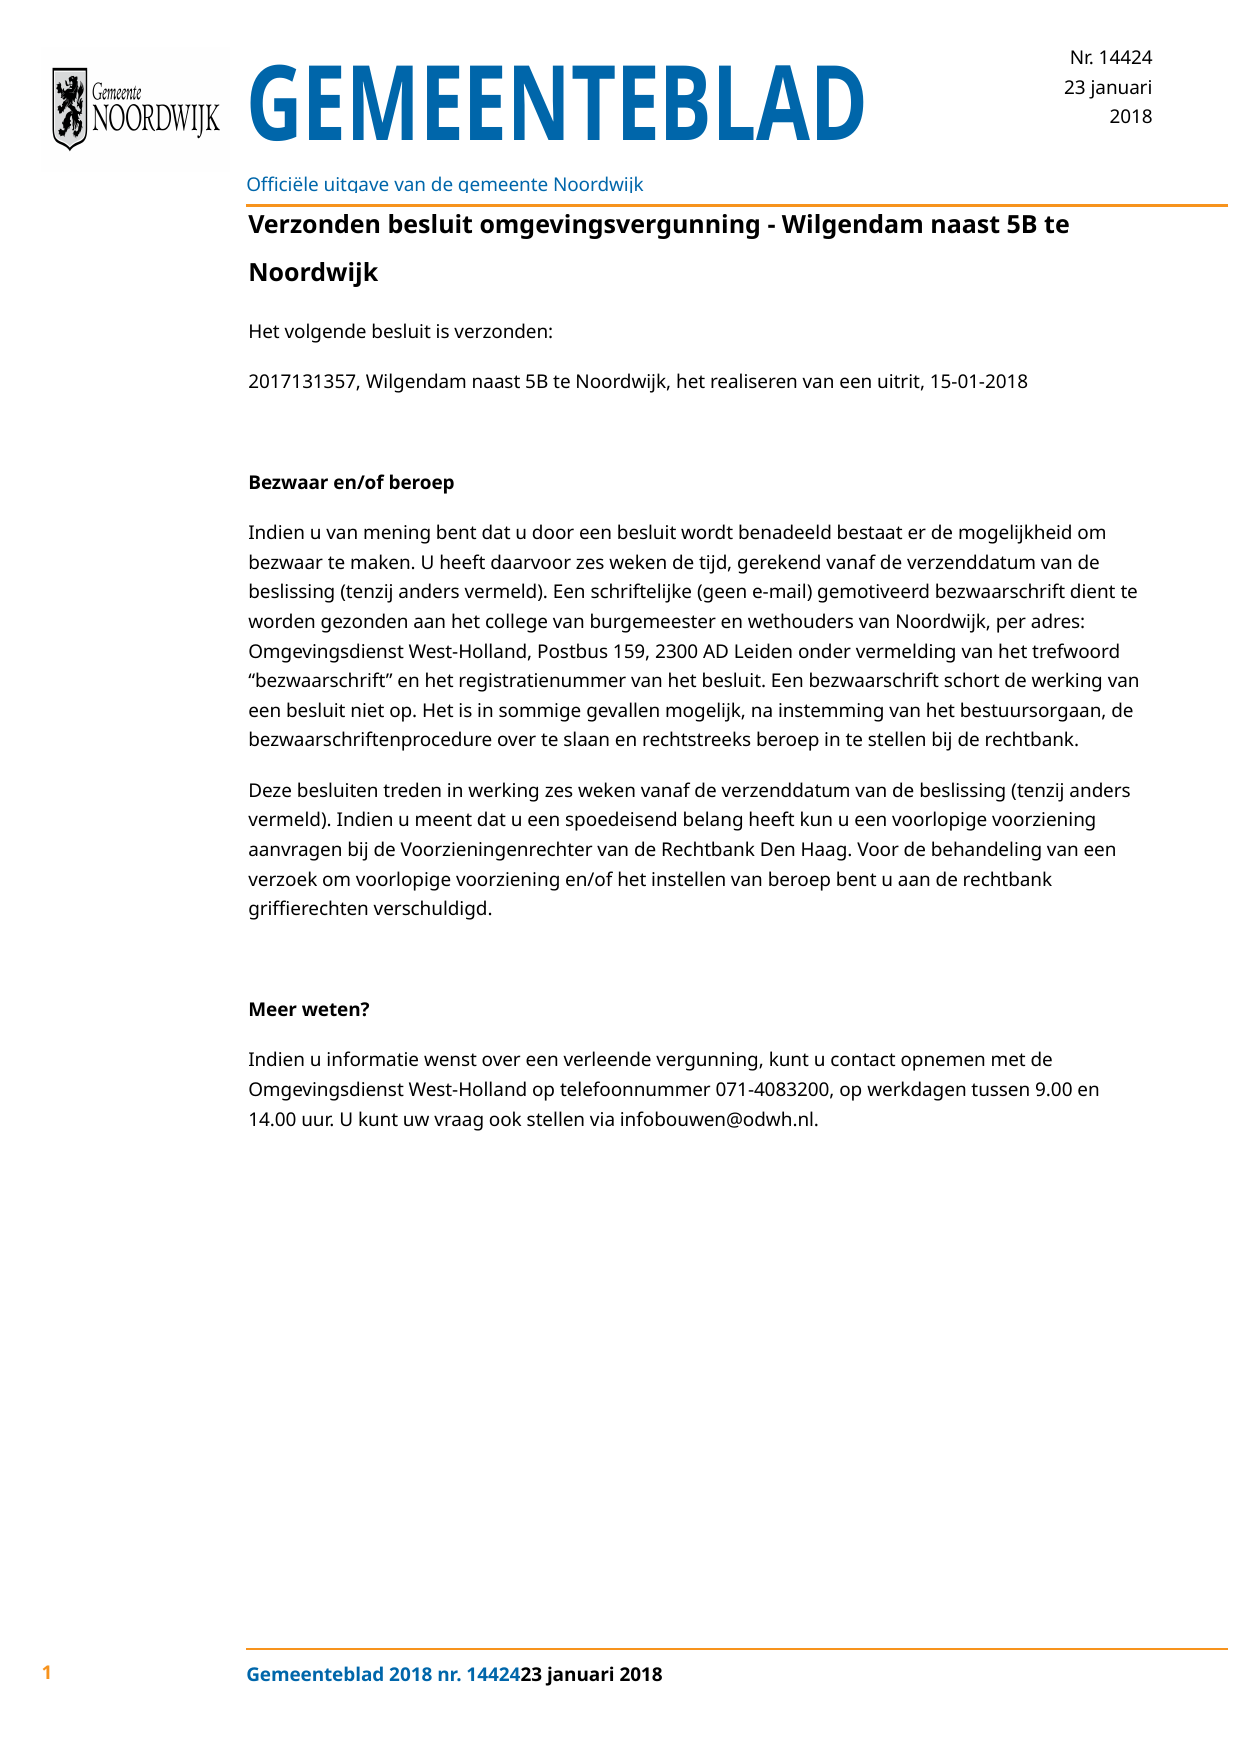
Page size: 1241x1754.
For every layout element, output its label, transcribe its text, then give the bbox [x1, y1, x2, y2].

text 2017131357, Wilgendam naast 5B te Noordwijk, het realiseren van een uitrit, 15-01-2018 [248, 368, 1152, 394]
text Bezwaar en/of beroep [248, 469, 1152, 495]
text Het volgende besluit is verzonden: [248, 318, 1152, 344]
text Meer weten? [248, 996, 1152, 1022]
text Deze besluiten treden in werking zes weken vanaf de verzenddatum van de beslissing (tenzij anders vermeld). Indien u meent dat u een spoedeisend belang heeft kun u een voorlopige voorziening aanvragen bij de Voorzieningenrechter van de Rechtbank Den Haag. Voor de behandeling van een verzoek om voorlopige voorziening en/of het instellen van beroep bent u aan de rechtbank griffierechten verschuldigd. [248, 777, 1152, 921]
text Verzonden besluit omgevingsvergunning - Wilgendam naast 5B te Noordwijk [248, 207, 1152, 288]
text Indien u informatie wenst over een verleende vergunning, kunt u contact opnemen met de Omgevingsdienst West-Holland op telefoonnummer 071-4083200, op werkdagen tussen 9.00 en 14.00 uur. U kunt uw vraag ook stellen via infobouwen@odwh.nl. [248, 1047, 1152, 1132]
text Indien u van mening bent dat u door een besluit wordt benadeeld bestaat er de mogelijkheid om bezwaar te maken. U heeft daarvoor zes weken de tijd, gerekend vanaf de verzenddatum van de beslissing (tenzij anders vermeld). Een schriftelijke (geen e-mail) gemotiveerd bezwaarschrift dient te worden gezonden aan het college van burgemeester en wethouders van Noordwijk, per adres: Omgevingsdienst West-Holland, Postbus 159, 2300 AD Leiden onder vermelding van het trefwoord “bezwaarschrift” en het registratienummer van het besluit. Een bezwaarschrift schort de werking van een besluit niet op. Het is in sommige gevallen mogelijk, na instemming van het bestuursorgaan, de bezwaarschriftenprocedure over te slaan en rechtstreeks beroep in te stellen bij de rechtbank. [248, 519, 1152, 752]
picture [41, 47, 231, 172]
